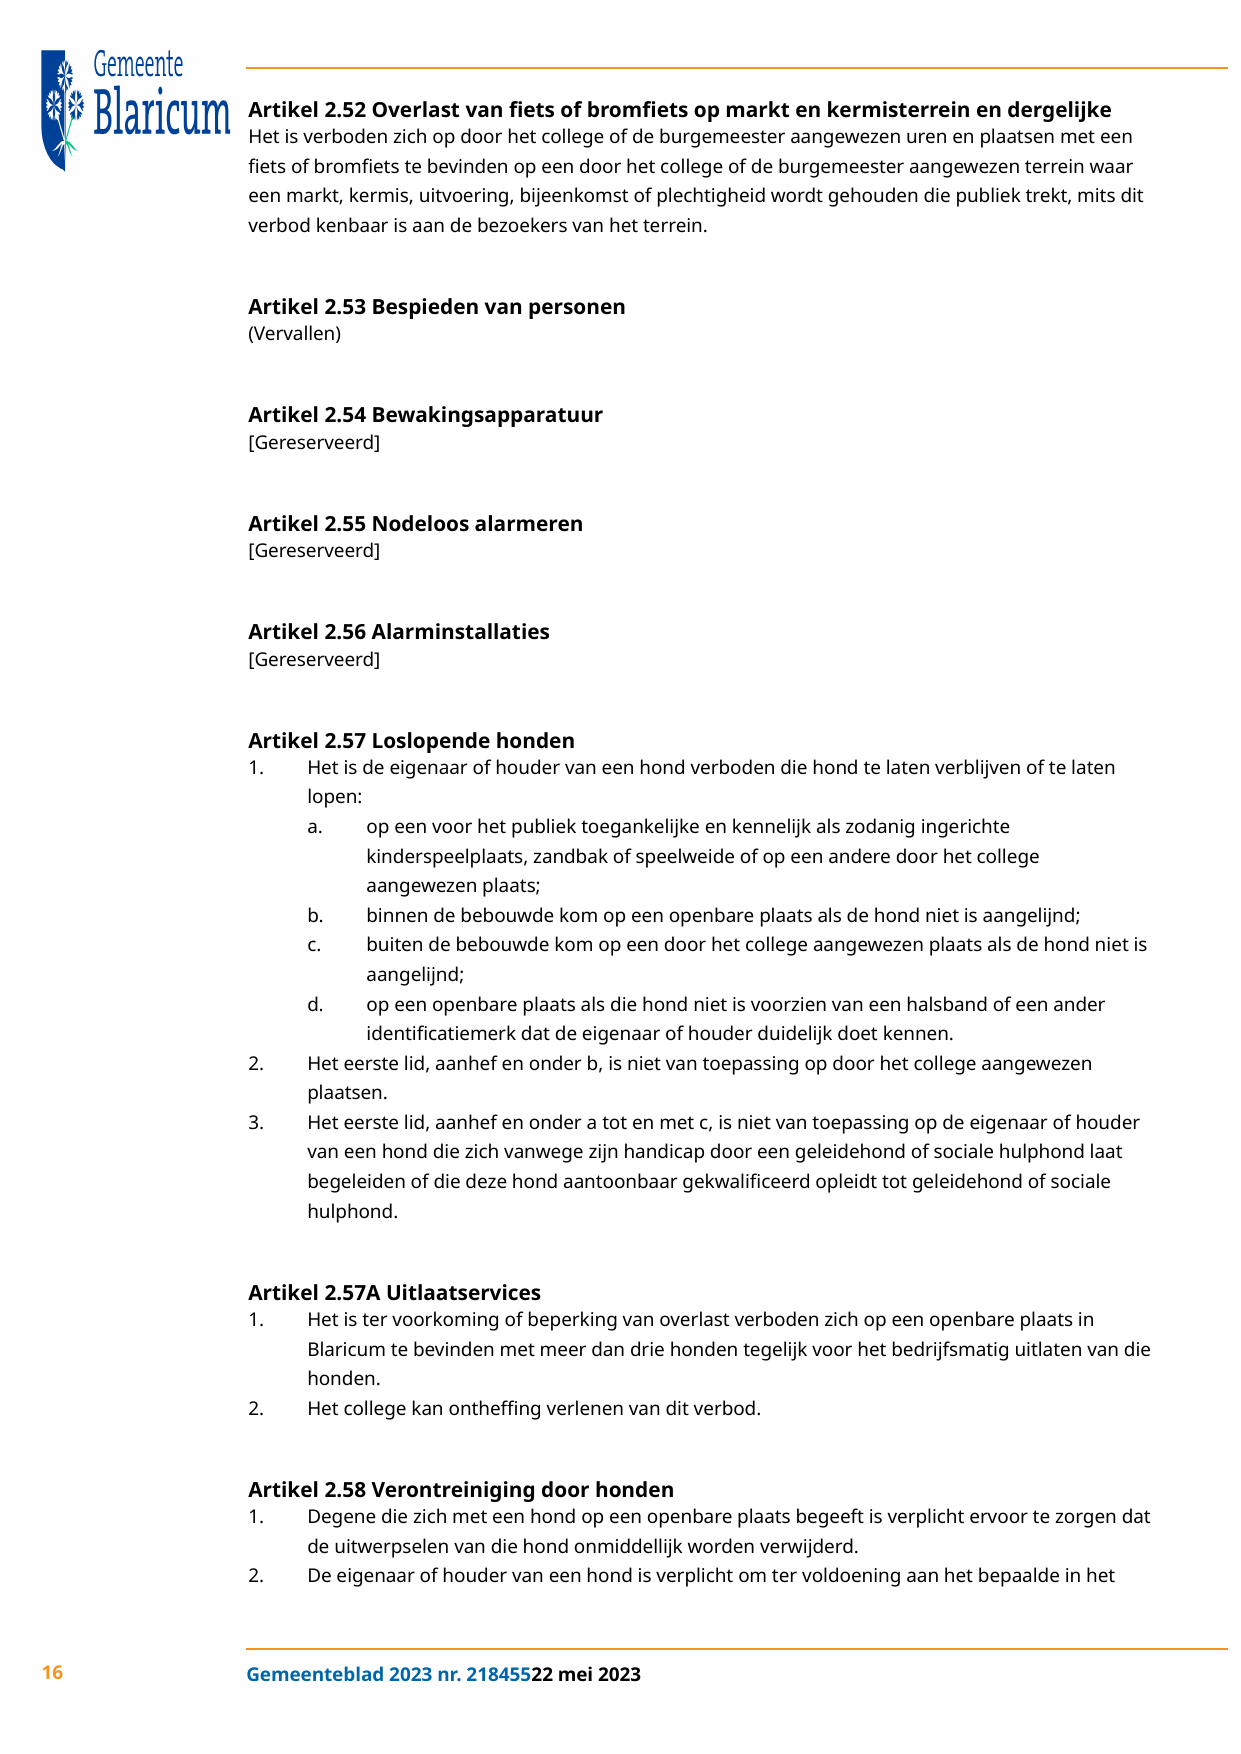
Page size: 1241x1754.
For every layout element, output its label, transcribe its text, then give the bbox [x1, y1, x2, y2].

list binnen de bebouwde kom op een openbare plaats als de hond niet is aangelijnd; [307, 902, 1152, 928]
text Artikel 2.55 Nodeloos alarmeren [248, 509, 1152, 537]
list Het college kan ontheffing verlenen van dit verbod. [248, 1395, 1152, 1421]
list Het eerste lid, aanhef en onder a tot en met c, is niet van toepassing op de eigenaar of houder van een hond die zich vanwege zijn handicap door een geleidehond of sociale hulphond laat begeleiden of die deze hond aantoonbaar gekwalificeerd opleidt tot geleidehond of sociale hulphond. [248, 1109, 1152, 1224]
text [Gereserveerd] [248, 646, 1152, 671]
text Artikel 2.53 Bespieden van personen [248, 292, 1152, 320]
list Het is ter voorkoming of beperking van overlast verboden zich op een openbare plaats in Blaricum te bevinden met meer dan drie honden tegelijk voor het bedrijfsmatig uitlaten van die honden. [248, 1306, 1152, 1391]
list op een voor het publiek toegankelijke en kennelijk als zodanig ingerichte kinderspeelplaats, zandbak of speelweide of op een andere door het college aangewezen plaats; [307, 813, 1152, 898]
picture [41, 47, 231, 172]
list Degene die zich met een hond op een openbare plaats begeeft is verplicht ervoor te zorgen dat de uitwerpselen van die hond onmiddellijk worden verwijderd. [248, 1503, 1152, 1559]
text [Gereserveerd] [248, 429, 1152, 454]
list Het eerste lid, aanhef en onder b, is niet van toepassing op door het college aangewezen plaatsen. [248, 1050, 1152, 1105]
text Artikel 2.56 Alarminstallaties [248, 617, 1152, 646]
text Artikel 2.57A Uitlaatservices [248, 1278, 1152, 1306]
text (Vervallen) [248, 320, 1152, 346]
text Artikel 2.57 Loslopende honden [248, 726, 1152, 754]
list buiten de bebouwde kom op een door het college aangewezen plaats als de hond niet is aangelijnd; [307, 932, 1152, 987]
list De eigenaar of houder van een hond is verplicht om ter voldoening aan het bepaalde in het [248, 1563, 1152, 1588]
text Artikel 2.58 Verontreiniging door honden [248, 1475, 1152, 1503]
text Het is verboden zich op door het college of de burgemeester aangewezen uren en plaatsen met een fiets of bromfiets te bevinden op een door het college of de burgemeester aangewezen terrein waar een markt, kermis, uitvoering, bijeenkomst of plechtigheid wordt gehouden die publiek trekt, mits dit verbod kenbaar is aan de bezoekers van het terrein. [248, 123, 1152, 238]
text Artikel 2.52 Overlast van fiets of bromfiets op markt en kermisterrein en dergelijke [248, 95, 1152, 123]
list op een openbare plaats als die hond niet is voorzien van een halsband of een ander identificatiemerk dat de eigenaar of houder duidelijk doet kennen. [307, 991, 1152, 1046]
text Artikel 2.54 Bewakingsapparatuur [248, 400, 1152, 429]
list Het is de eigenaar of houder van een hond verboden die hond te laten verblijven of te laten lopen: [248, 754, 1152, 809]
text [Gereserveerd] [248, 537, 1152, 563]
